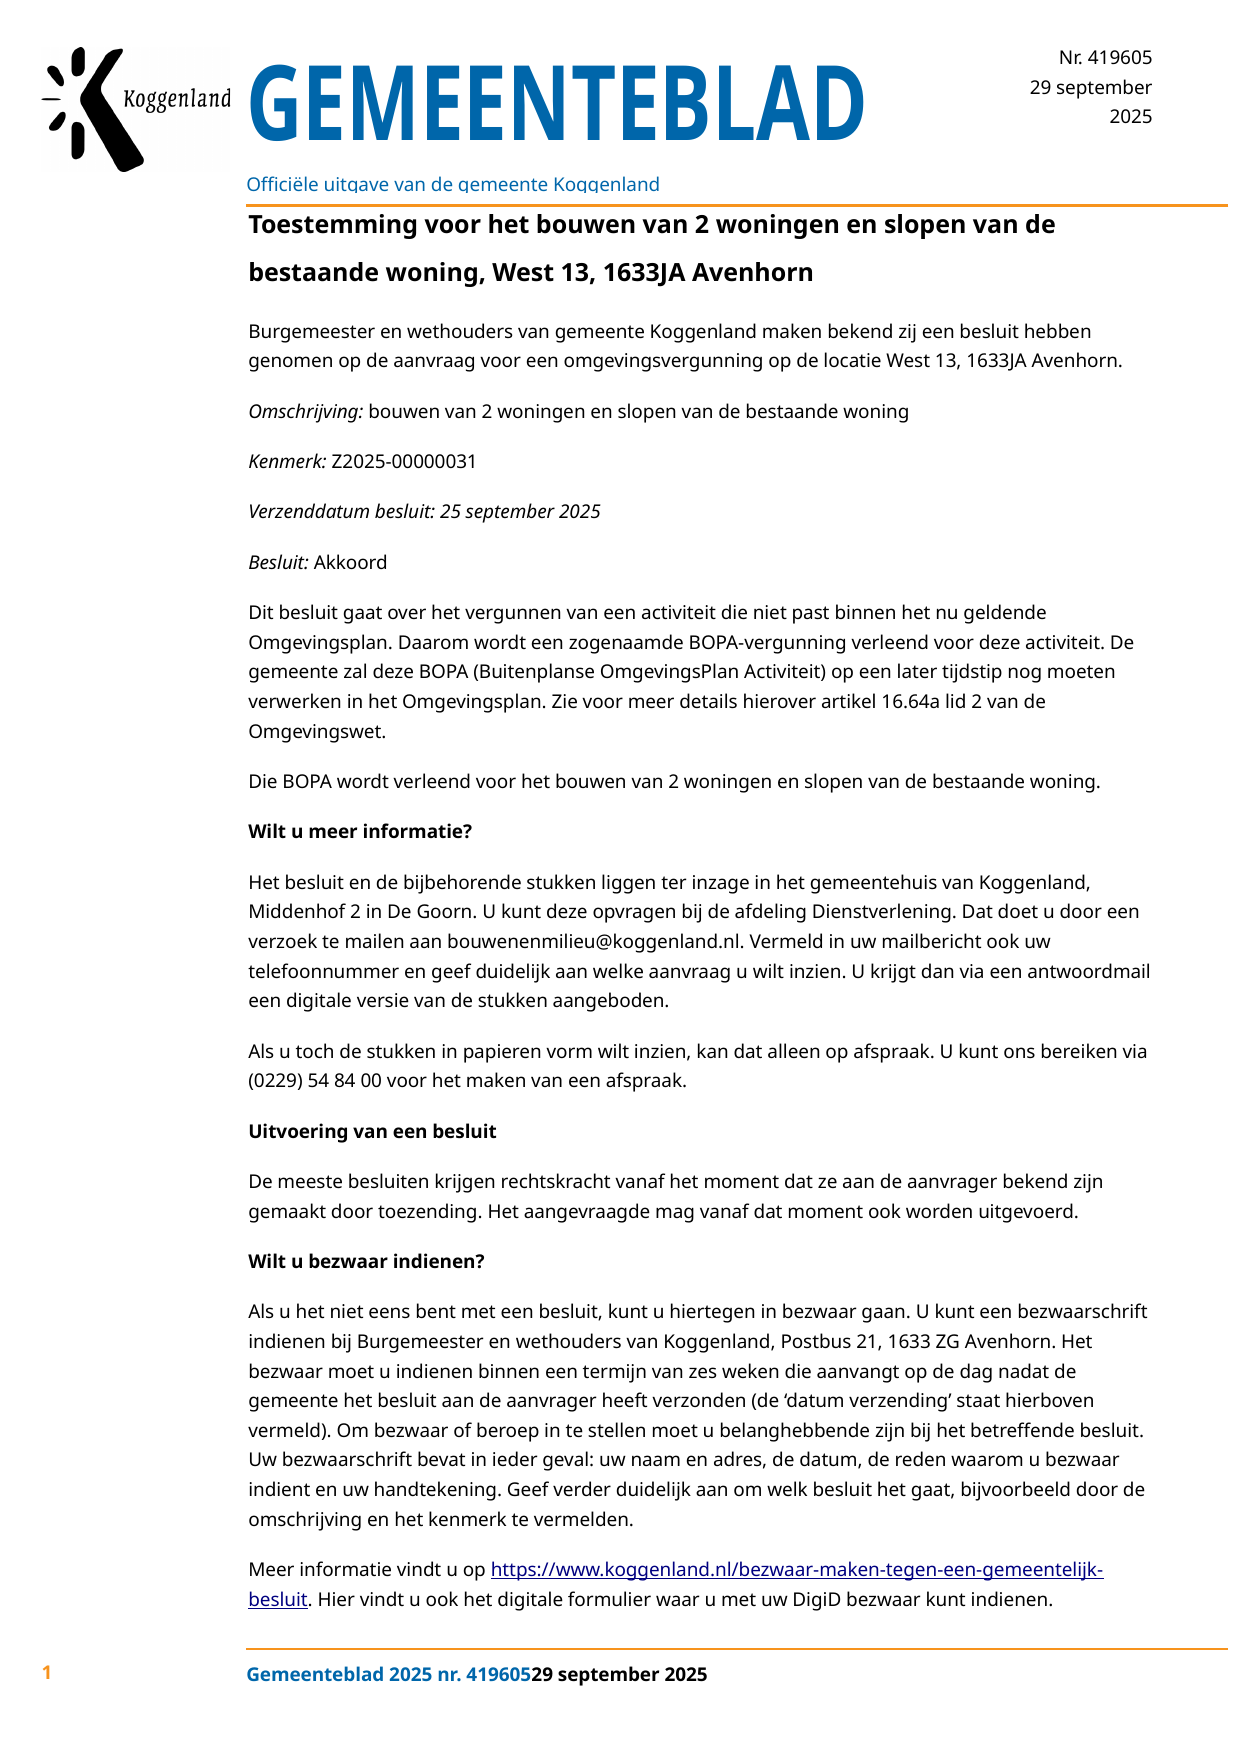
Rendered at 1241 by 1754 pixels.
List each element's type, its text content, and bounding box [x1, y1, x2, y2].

text Verzenddatum besluit: 25 september 2025 [248, 499, 1152, 524]
text Burgemeester en wethouders van gemeente Koggenland maken bekend zij een besluit hebben genomen op de aanvraag voor een omgevingsvergunning op de locatie West 13, 1633JA Avenhorn. [248, 318, 1152, 373]
picture [41, 47, 231, 172]
text Omschrijving: bouwen van 2 woningen en slopen van de bestaande woning [248, 398, 1152, 424]
text Als u het niet eens bent met een besluit, kunt u hiertegen in bezwaar gaan. U kunt een bezwaarschrift indienen bij Burgemeester en wethouders van Koggenland, Postbus 21, 1633 ZG Avenhorn. Het bezwaar moet u indienen binnen een termijn van zes weken die aanvangt op de dag nadat de gemeente het besluit aan de aanvrager heeft verzonden (de ‘datum verzending’ staat hierboven vermeld). Om bezwaar of beroep in te stellen moet u belanghebbende zijn bij het betreffende besluit. Uw bezwaarschrift bevat in ieder geval: uw naam en adres, de datum, de reden waarom u bezwaar indient en uw handtekening. Geef verder duidelijk aan om welk besluit het gaat, bijvoorbeeld door de omschrijving en het kenmerk te vermelden. [248, 1299, 1152, 1532]
text Wilt u meer informatie? [248, 819, 1152, 844]
text Toestemming voor het bouwen van 2 woningen en slopen van de bestaande woning, West 13, 1633JA Avenhorn [248, 207, 1152, 288]
text Die BOPA wordt verleend voor het bouwen van 2 woningen en slopen van de bestaande woning. [248, 768, 1152, 794]
text Het besluit en de bijbehorende stukken liggen ter inzage in het gemeentehuis van Koggenland, Middenhof 2 in De Goorn. U kunt deze opvragen bij de afdeling Dienstverlening. Dat doet u door een verzoek te mailen aan bouwenenmilieu@koggenland.nl. Vermeld in uw mailbericht ook uw telefoonnummer en geef duidelijk aan welke aanvraag u wilt inzien. U krijgt dan via een antwoordmail een digitale versie van de stukken aangeboden. [248, 869, 1152, 1013]
text Uitvoering van een besluit [248, 1118, 1152, 1144]
text Als u toch de stukken in papieren vorm wilt inzien, kan dat alleen op afspraak. U kunt ons bereiken via (0229) 54 84 00 voor het maken van een afspraak. [248, 1038, 1152, 1093]
text Meer informatie vindt u op https://www.koggenland.nl/bezwaar-maken-tegen-een-gemeentelijk-besluit. Hier vindt u ook het digitale formulier waar u met uw DigiD bezwaar kunt indienen. [248, 1556, 1152, 1612]
text Kenmerk: Z2025-00000031 [248, 448, 1152, 474]
text De meeste besluiten krijgen rechtskracht vanaf het moment dat ze aan de aanvrager bekend zijn gemaakt door toezending. Het aangevraagde mag vanaf dat moment ook worden uitgevoerd. [248, 1168, 1152, 1224]
text Wilt u bezwaar indienen? [248, 1248, 1152, 1274]
text Besluit: Akkoord [248, 549, 1152, 575]
text Dit besluit gaat over het vergunnen van een activiteit die niet past binnen het nu geldende Omgevingsplan. Daarom wordt een zogenaamde BOPA-vergunning verleend voor deze activiteit. De gemeente zal deze BOPA (Buitenplanse OmgevingsPlan Activiteit) op een later tijdstip nog moeten verwerken in het Omgevingsplan. Zie voor meer details hierover artikel 16.64a lid 2 van de Omgevingswet. [248, 599, 1152, 744]
